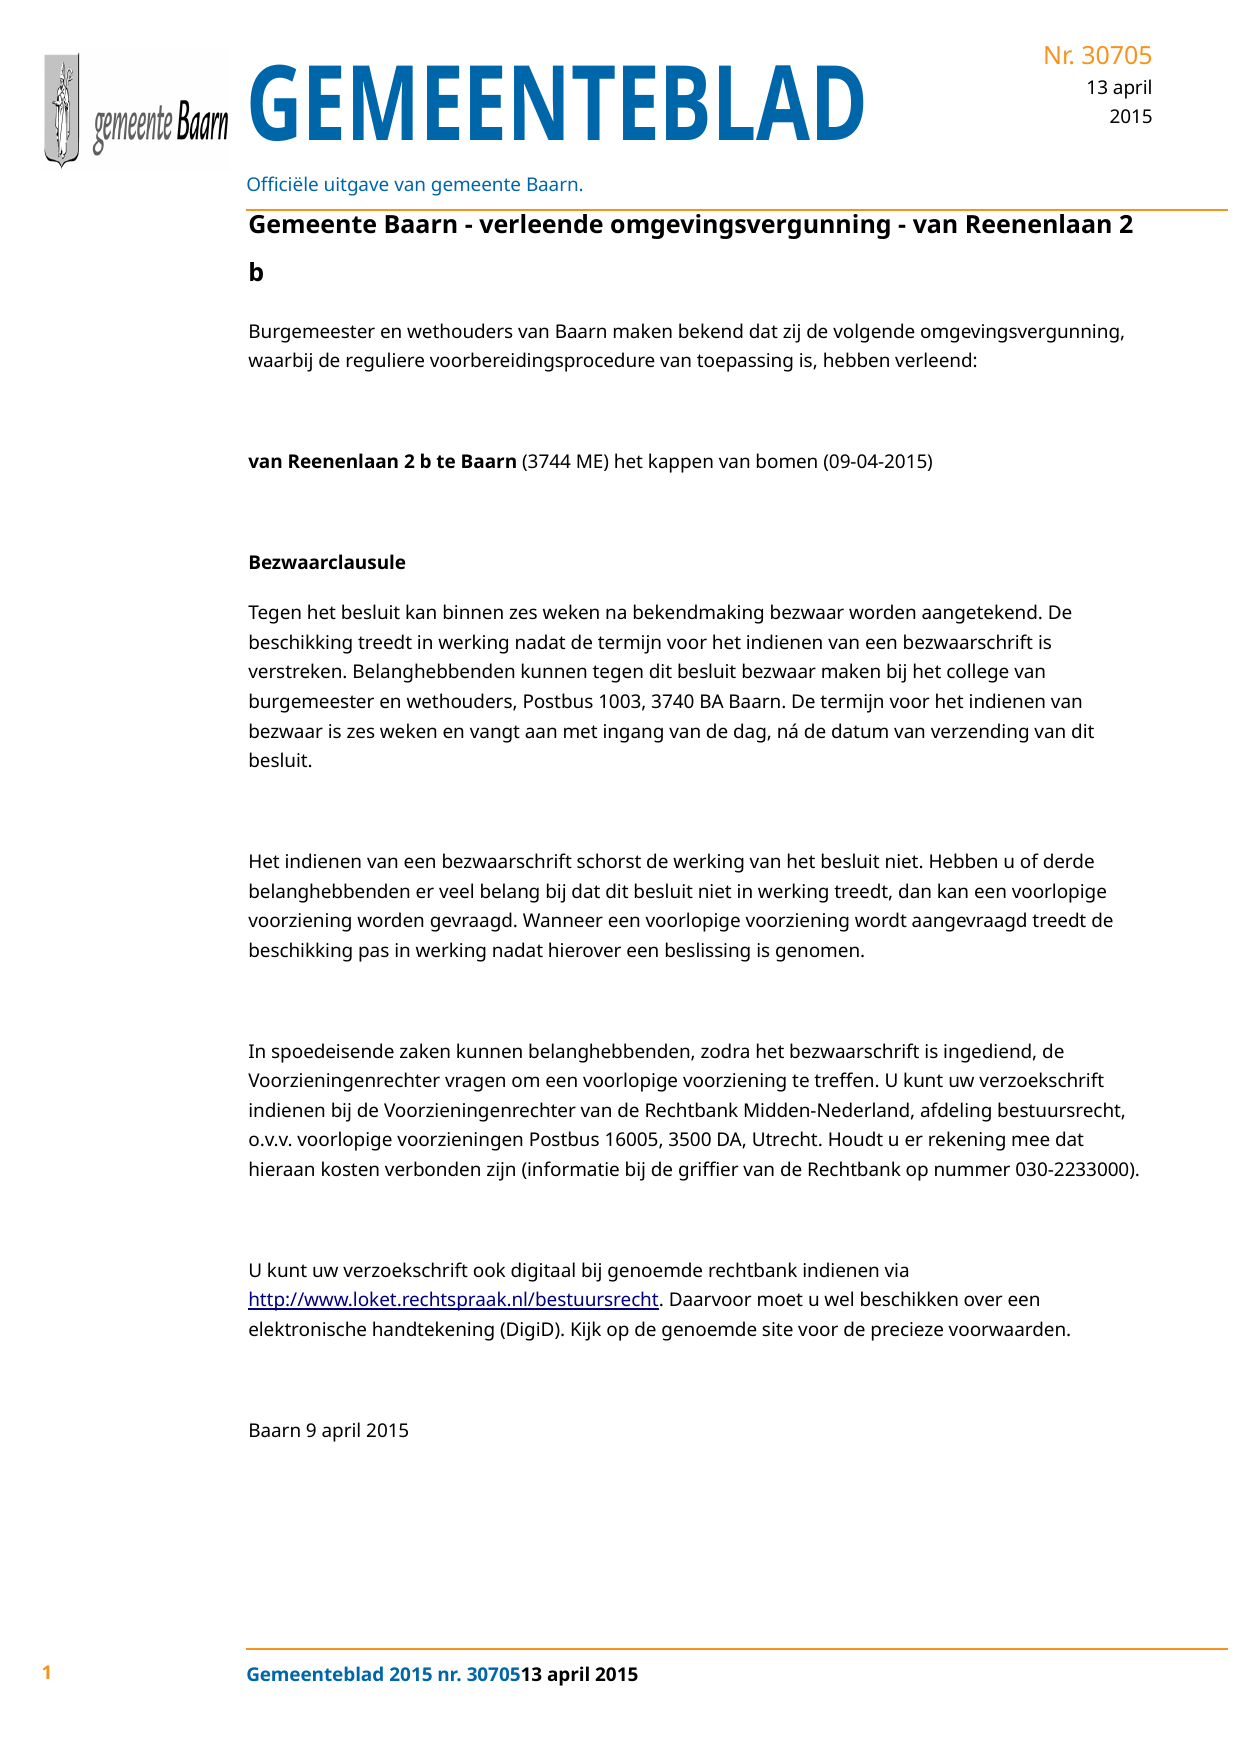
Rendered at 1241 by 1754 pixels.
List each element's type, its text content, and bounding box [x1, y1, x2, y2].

text Burgemeester en wethouders van Baarn maken bekend dat zij de volgende omgevingsvergunning, waarbij de reguliere voorbereidingsprocedure van toepassing is, hebben verleend: [248, 318, 1152, 373]
text In spoedeisende zaken kunnen belanghebbenden, zodra het bezwaarschrift is ingediend, de Voorzieningenrechter vragen om een voorlopige voorziening te treffen. U kunt uw verzoekschrift indienen bij de Voorzieningenrechter van de Rechtbank Midden-Nederland, afdeling bestuursrecht, o.v.v. voorlopige voorzieningen Postbus 16005, 3500 DA, Utrecht. Houdt u er rekening mee dat hieraan kosten verbonden zijn (informatie bij de griffier van de Rechtbank op nummer 030-2233000). [248, 1038, 1152, 1182]
text Tegen het besluit kan binnen zes weken na bekendmaking bezwaar worden aangetekend. De beschikking treedt in werking nadat de termijn voor het indienen van een bezwaarschrift is verstreken. Belanghebbenden kunnen tegen dit besluit bezwaar maken bij het college van burgemeester en wethouders, Postbus 1003, 3740 BA Baarn. De termijn voor het indienen van bezwaar is zes weken en vangt aan met ingang van de dag, ná de datum van verzending van dit besluit. [248, 599, 1152, 773]
text Het indienen van een bezwaarschrift schorst de werking van het besluit niet. Hebben u of derde belanghebbenden er veel belang bij dat dit besluit niet in werking treedt, dan kan een voorlopige voorziening worden gevraagd. Wanneer een voorlopige voorziening wordt aangevraagd treedt de beschikking pas in werking nadat hierover een beslissing is genomen. [248, 848, 1152, 963]
picture [41, 47, 231, 172]
text Baarn 9 april 2015 [248, 1417, 1152, 1443]
text U kunt uw verzoekschrift ook digitaal bij genoemde rechtbank indienen via http://www.loket.rechtspraak.nl/bestuursrecht. Daarvoor moet u wel beschikken over een elektronische handtekening (DigiD). Kijk op de genoemde site voor de precieze voorwaarden. [248, 1257, 1152, 1342]
text Gemeente Baarn - verleende omgevingsvergunning - van Reenenlaan 2 b [248, 211, 1152, 288]
text Bezwaarclausule [248, 549, 1152, 575]
text van Reenenlaan 2 b te Baarn (3744 ME) het kappen van bomen (09-04-2015) [248, 448, 1152, 474]
